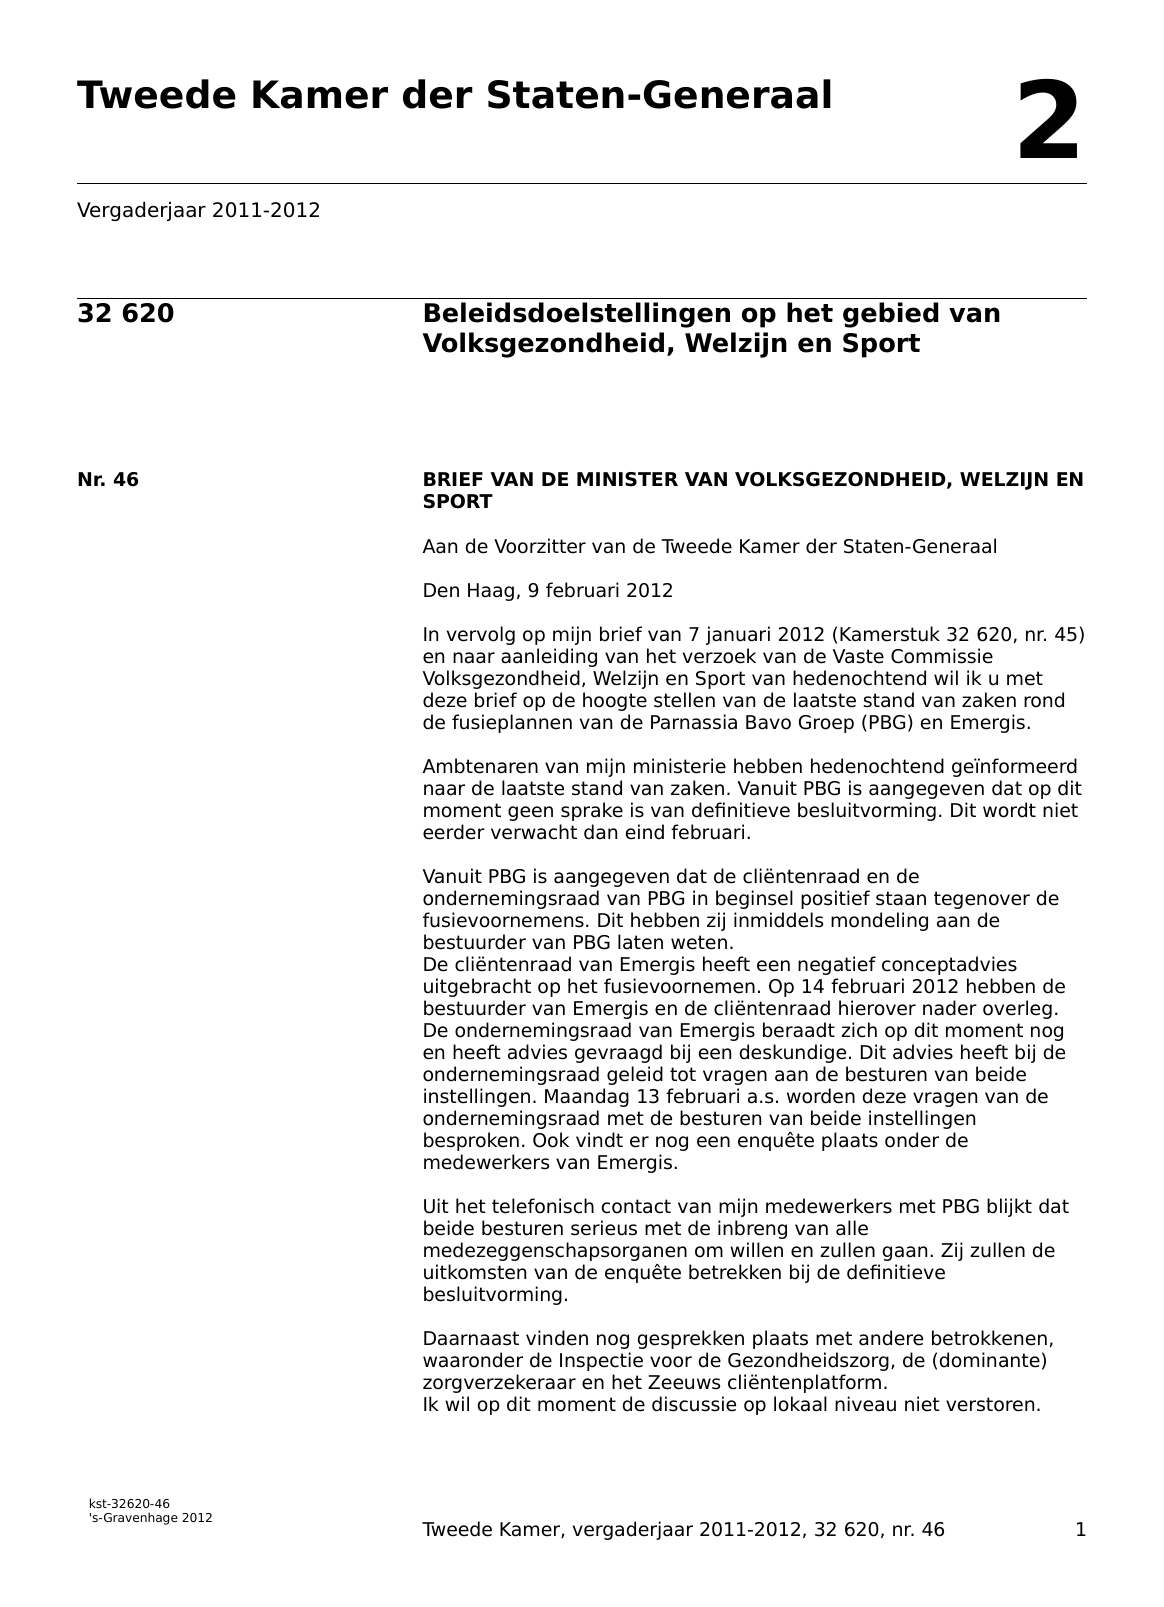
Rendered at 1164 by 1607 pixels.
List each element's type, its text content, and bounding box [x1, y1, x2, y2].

text 's-Gravenhage 2012 [88, 1511, 323, 1525]
text Vanuit PBG is aangegeven dat de cliëntenraad en de ondernemingsraad van PBG in beginsel positief staan tegenover de fusievoornemens. Dit hebben zij inmiddels mondeling aan de bestuurder van PBG laten weten. [422, 866, 1087, 954]
text De ondernemingsraad van Emergis beraadt zich op dit moment nog en heeft advies gevraagd bij een deskundige. Dit advies heeft bij de ondernemingsraad geleid tot vragen aan de besturen van beide instellingen. Maandag 13 februari a.s. worden deze vragen van de ondernemingsraad met de besturen van beide instellingen besproken. Ook vindt er nog een enquête plaats onder de medewerkers van Emergis. [422, 1020, 1087, 1174]
text Uit het telefonisch contact van mijn medewerkers met PBG blijkt dat beide besturen serieus met de inbreng van alle medezeggenschapsorganen om willen en zullen gaan. Zij zullen de uitkomsten van de enquête betrekken bij de definitieve besluitvorming. [422, 1196, 1087, 1306]
text Daarnaast vinden nog gesprekken plaats met andere betrokkenen, waaronder de Inspectie voor de Gezondheidszorg, de (dominante) zorgverzekeraar en het Zeeuws cliëntenplatform. [422, 1328, 1087, 1394]
text Ik wil op dit moment de discussie op lokaal niveau niet verstoren. [422, 1394, 1087, 1416]
table_cell Vergaderjaar 2011-2012 [77, 184, 1087, 298]
table_header 2 [886, 59, 1087, 183]
text De cliëntenraad van Emergis heeft een negatief conceptadvies uitgebracht op het fusievoornemen. Op 14 februari 2012 hebben de bestuurder van Emergis en de cliëntenraad hierover nader overleg. [422, 954, 1087, 1020]
subtitle 32 620 Beleidsdoelstellingen op het gebied van Volksgezondheid, Welzijn en Sport [77, 299, 1087, 358]
text kst-32620-46 [88, 1497, 323, 1511]
text Aan de Voorzitter van de Tweede Kamer der Staten-Generaal [422, 536, 1087, 557]
subtitle Nr. 46 BRIEF VAN DE MINISTER VAN VOLKSGEZONDHEID, WELZIJN EN SPORT [77, 469, 1087, 513]
text In vervolg op mijn brief van 7 januari 2012 (Kamerstuk 32 620, nr. 45) en naar aanleiding van het verzoek van de Vaste Commissie Volksgezondheid, Welzijn en Sport van hedenochtend wil ik u met deze brief op de hoogte stellen van de laatste stand van zaken rond de fusieplannen van de Parnassia Bavo Groep (PBG) en Emergis. [422, 624, 1087, 734]
text Ambtenaren van mijn ministerie hebben hedenochtend geïnformeerd naar de laatste stand van zaken. Vanuit PBG is aangegeven dat op dit moment geen sprake is van definitieve besluitvorming. Dit wordt niet eerder verwacht dan eind februari. [422, 756, 1087, 844]
table_header Tweede Kamer der Staten-Generaal [77, 59, 886, 183]
text Den Haag, 9 februari 2012 [422, 580, 1087, 602]
